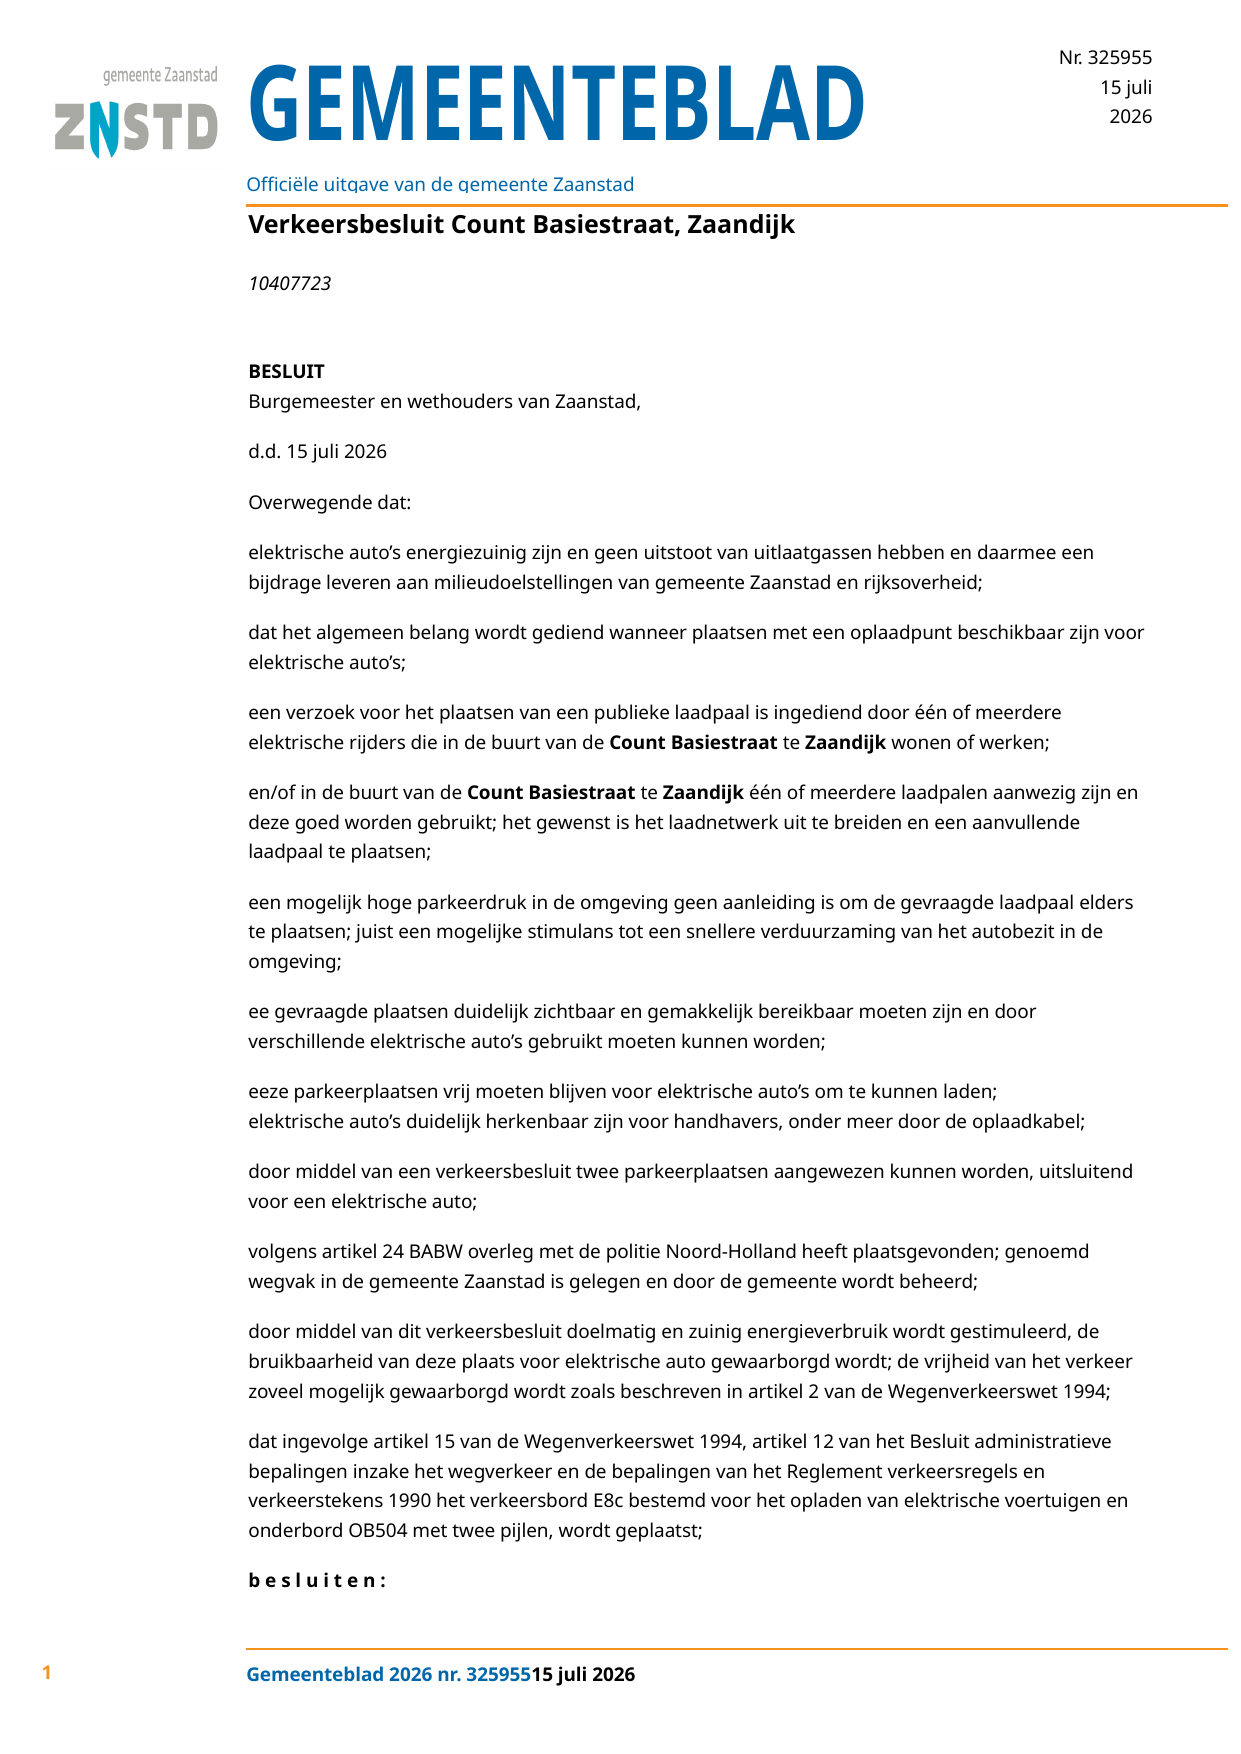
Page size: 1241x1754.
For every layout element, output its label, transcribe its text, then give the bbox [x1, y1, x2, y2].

text ee gevraagde plaatsen duidelijk zichtbaar en gemakkelijk bereikbaar moeten zijn en door verschillende elektrische auto’s gebruikt moeten kunnen worden; [248, 999, 1152, 1054]
text volgens artikel 24 BABW overleg met de politie Noord-Holland heeft plaatsgevonden; genoemd wegvak in de gemeente Zaanstad is gelegen en door de gemeente wordt beheerd; [248, 1239, 1152, 1294]
text door middel van dit verkeersbesluit doelmatig en zuinig energieverbruik wordt gestimuleerd, de bruikbaarheid van deze plaats voor elektrische auto gewaarborgd wordt; de vrijheid van het verkeer zoveel mogelijk gewaarborgd wordt zoals beschreven in artikel 2 van de Wegenverkeerswet 1994; [248, 1319, 1152, 1404]
text dat het algemeen belang wordt gediend wanneer plaatsen met een oplaadpunt beschikbaar zijn voor elektrische auto’s; [248, 619, 1152, 675]
text Burgemeester en wethouders van Zaanstad, [248, 388, 1152, 414]
picture [41, 47, 231, 172]
text b e s l u i t e n : [248, 1567, 1152, 1593]
text elektrische auto’s energiezuinig zijn en geen uitstoot van uitlaatgassen hebben en daarmee een bijdrage leveren aan milieudoelstellingen van gemeente Zaanstad en rijksoverheid; [248, 539, 1152, 595]
text Verkeersbesluit Count Basiestraat, Zaandijk [248, 207, 1152, 241]
text een verzoek voor het plaatsen van een publieke laadpaal is ingediend door één of meerdere elektrische rijders die in de buurt van de Count Basiestraat te Zaandijk wonen of werken; [248, 699, 1152, 755]
text een mogelijk hoge parkeerdruk in de omgeving geen aanleiding is om de gevraagde laadpaal elders te plaatsen; juist een mogelijke stimulans tot een snellere verduurzaming van het autobezit in de omgeving; [248, 889, 1152, 974]
text Overwegende dat: [248, 489, 1152, 515]
text eeze parkeerplaatsen vrij moeten blijven voor elektrische auto’s om te kunnen laden; elektrische auto’s duidelijk herkenbaar zijn voor handhavers, onder meer door de oplaadkabel; [248, 1079, 1152, 1134]
text en/of in de buurt van de Count Basiestraat te Zaandijk één of meerdere laadpalen aanwezig zijn en deze goed worden gebruikt; het gewenst is het laadnetwerk uit te breiden en een aanvullende laadpaal te plaatsen; [248, 779, 1152, 864]
text 10407723 [248, 270, 1152, 296]
text BESLUIT [248, 359, 1152, 384]
text d.d. 15 juli 2026 [248, 439, 1152, 464]
text dat ingevolge artikel 15 van de Wegenverkeerswet 1994, artikel 12 van het Besluit administratieve bepalingen inzake het wegverkeer en de bepalingen van het Reglement verkeersregels en verkeerstekens 1990 het verkeersbord E8c bestemd voor het opladen van elektrische voertuigen en onderbord OB504 met twee pijlen, wordt geplaatst; [248, 1428, 1152, 1543]
text door middel van een verkeersbesluit twee parkeerplaatsen aangewezen kunnen worden, uitsluitend voor een elektrische auto; [248, 1159, 1152, 1214]
